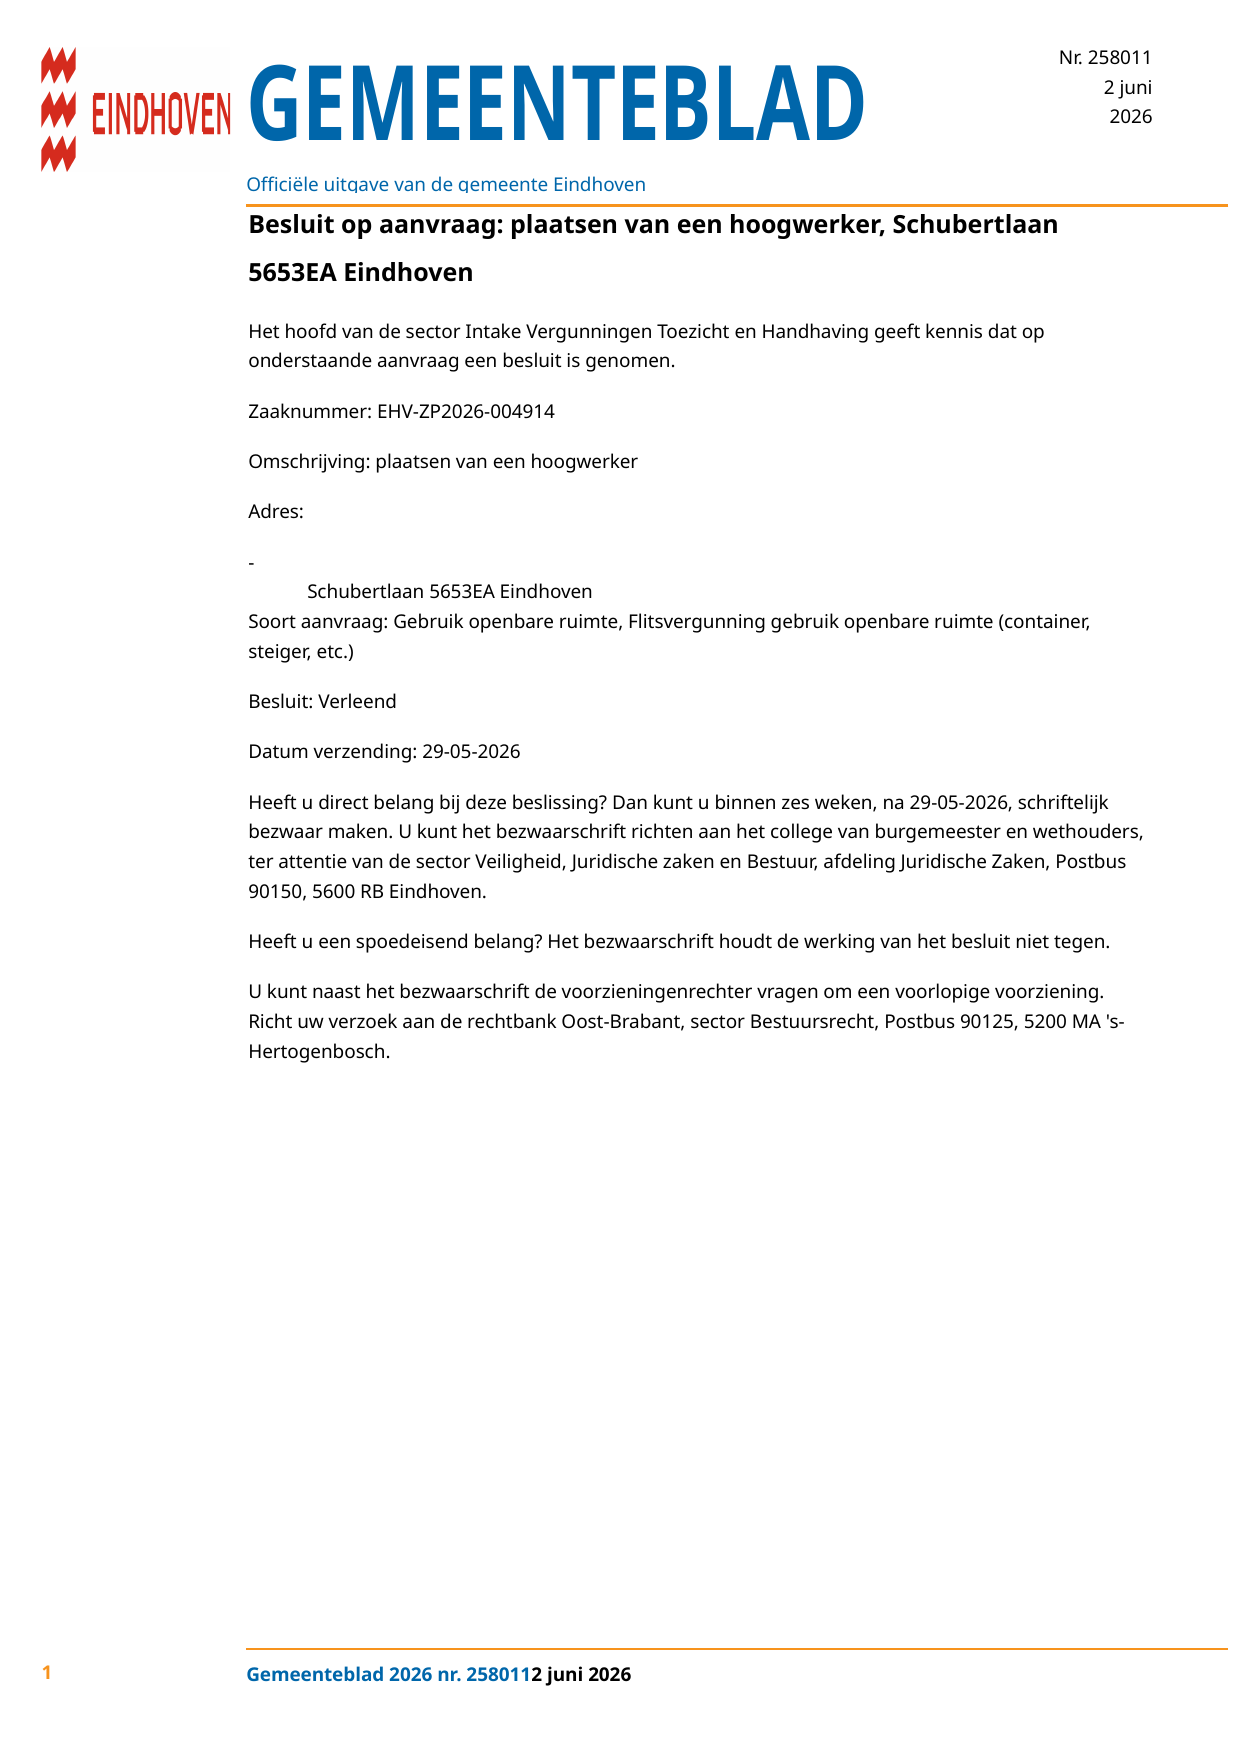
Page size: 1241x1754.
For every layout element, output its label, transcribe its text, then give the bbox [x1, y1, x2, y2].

text Besluit op aanvraag: plaatsen van een hoogwerker, Schubertlaan 5653EA Eindhoven [248, 207, 1152, 288]
text Heeft u een spoedeisend belang? Het bezwaarschrift houdt de werking van het besluit niet tegen. [248, 928, 1152, 954]
text Het hoofd van de sector Intake Vergunningen Toezicht en Handhaving geeft kennis dat op onderstaande aanvraag een besluit is genomen. [248, 318, 1152, 373]
list Schubertlaan 5653EA Eindhoven [248, 579, 1152, 604]
text Besluit: Verleend [248, 688, 1152, 714]
text U kunt naast het bezwaarschrift de voorzieningenrechter vragen om een voorlopige voorziening. Richt uw verzoek aan de rechtbank Oost-Brabant, sector Bestuursrecht, Postbus 90125, 5200 MA 's-Hertogenbosch. [248, 979, 1152, 1064]
text Soort aanvraag: Gebruik openbare ruimte, Flitsvergunning gebruik openbare ruimte (container, steiger, etc.) [248, 608, 1152, 664]
text Datum verzending: 29-05-2026 [248, 739, 1152, 764]
picture [41, 47, 231, 172]
text Omschrijving: plaatsen van een hoogwerker [248, 448, 1152, 474]
text Zaaknummer: EHV-ZP2026-004914 [248, 398, 1152, 424]
text Adres: [248, 499, 1152, 524]
text Heeft u direct belang bij deze beslissing? Dan kunt u binnen zes weken, na 29-05-2026, schriftelijk bezwaar maken. U kunt het bezwaarschrift richten aan het college van burgemeester en wethouders, ter attentie van de sector Veiligheid, Juridische zaken en Bestuur, afdeling Juridische Zaken, Postbus 90150, 5600 RB Eindhoven. [248, 789, 1152, 904]
